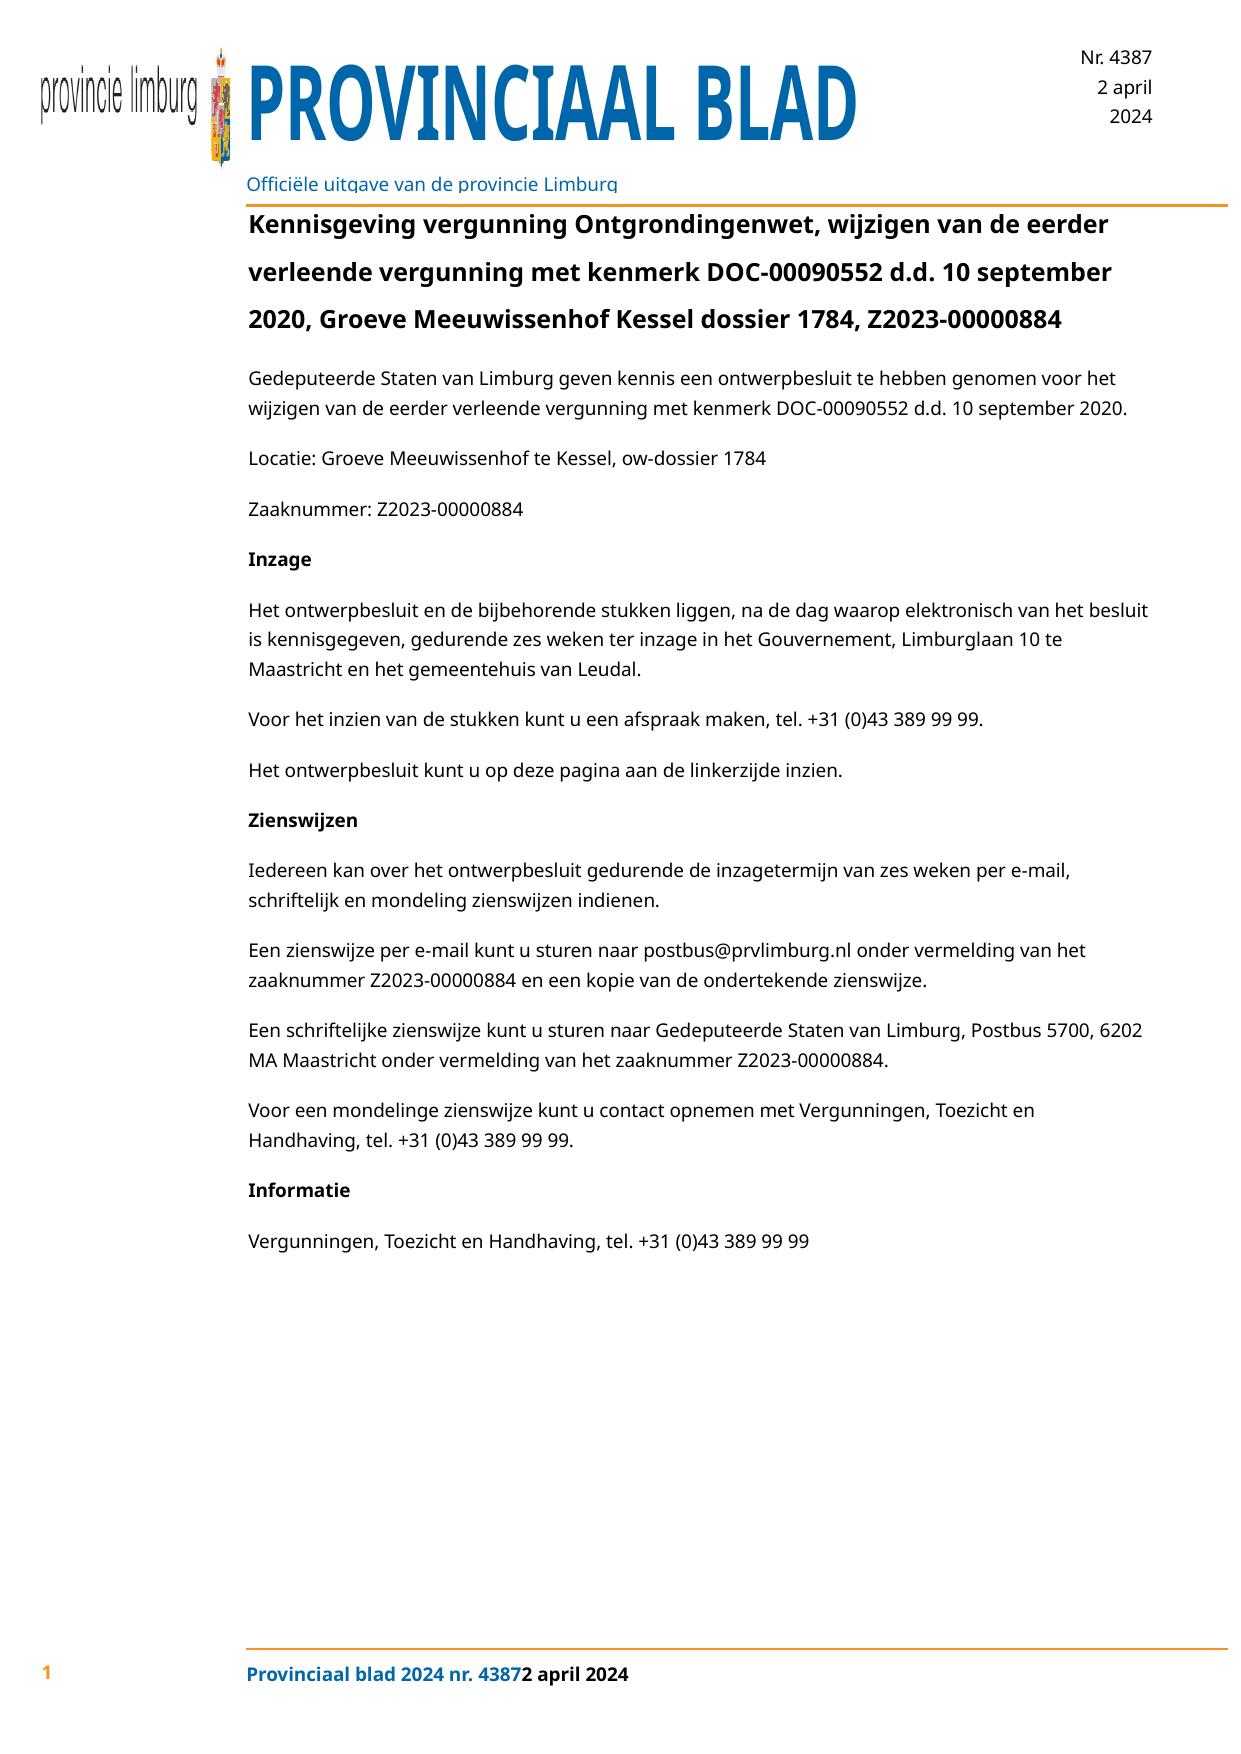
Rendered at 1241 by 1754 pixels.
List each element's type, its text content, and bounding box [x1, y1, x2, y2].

text Voor het inzien van de stukken kunt u een afspraak maken, tel. +31 (0)43 389 99 99. [248, 706, 1152, 732]
text Voor een mondelinge zienswijze kunt u contact opnemen met Vergunningen, Toezicht en Handhaving, tel. +31 (0)43 389 99 99. [248, 1098, 1152, 1153]
text Een zienswijze per e-mail kunt u sturen naar postbus@prvlimburg.nl onder vermelding van het zaaknummer Z2023-00000884 en een kopie van de ondertekende zienswijze. [248, 938, 1152, 993]
text Iedereen kan over het ontwerpbesluit gedurende de inzagetermijn van zes weken per e-mail, schriftelijk en mondeling zienswijzen indienen. [248, 858, 1152, 913]
text Een schriftelijke zienswijze kunt u sturen naar Gedeputeerde Staten van Limburg, Postbus 5700, 6202 MA Maastricht onder vermelding van het zaaknummer Z2023-00000884. [248, 1018, 1152, 1073]
text Vergunningen, Toezicht en Handhaving, tel. +31 (0)43 389 99 99 [248, 1228, 1152, 1254]
text Informatie [248, 1178, 1152, 1203]
picture [41, 47, 231, 172]
text Kennisgeving vergunning Ontgrondingenwet, wijzigen van de eerder verleende vergunning met kenmerk DOC-00090552 d.d. 10 september 2020, Groeve Meeuwissenhof Kessel dossier 1784, Z2023-00000884 [248, 207, 1152, 336]
text Gedeputeerde Staten van Limburg geven kennis een ontwerpbesluit te hebben genomen voor het wijzigen van de eerder verleende vergunning met kenmerk DOC-00090552 d.d. 10 september 2020. [248, 366, 1152, 421]
text Het ontwerpbesluit kunt u op deze pagina aan de linkerzijde inzien. [248, 757, 1152, 782]
text Zaaknummer: Z2023-00000884 [248, 496, 1152, 522]
text Inzage [248, 546, 1152, 572]
text Locatie: Groeve Meeuwissenhof te Kessel, ow-dossier 1784 [248, 446, 1152, 471]
text Zienswijzen [248, 807, 1152, 833]
text Het ontwerpbesluit en de bijbehorende stukken liggen, na de dag waarop elektronisch van het besluit is kennisgegeven, gedurende zes weken ter inzage in het Gouvernement, Limburglaan 10 te Maastricht en het gemeentehuis van Leudal. [248, 597, 1152, 682]
